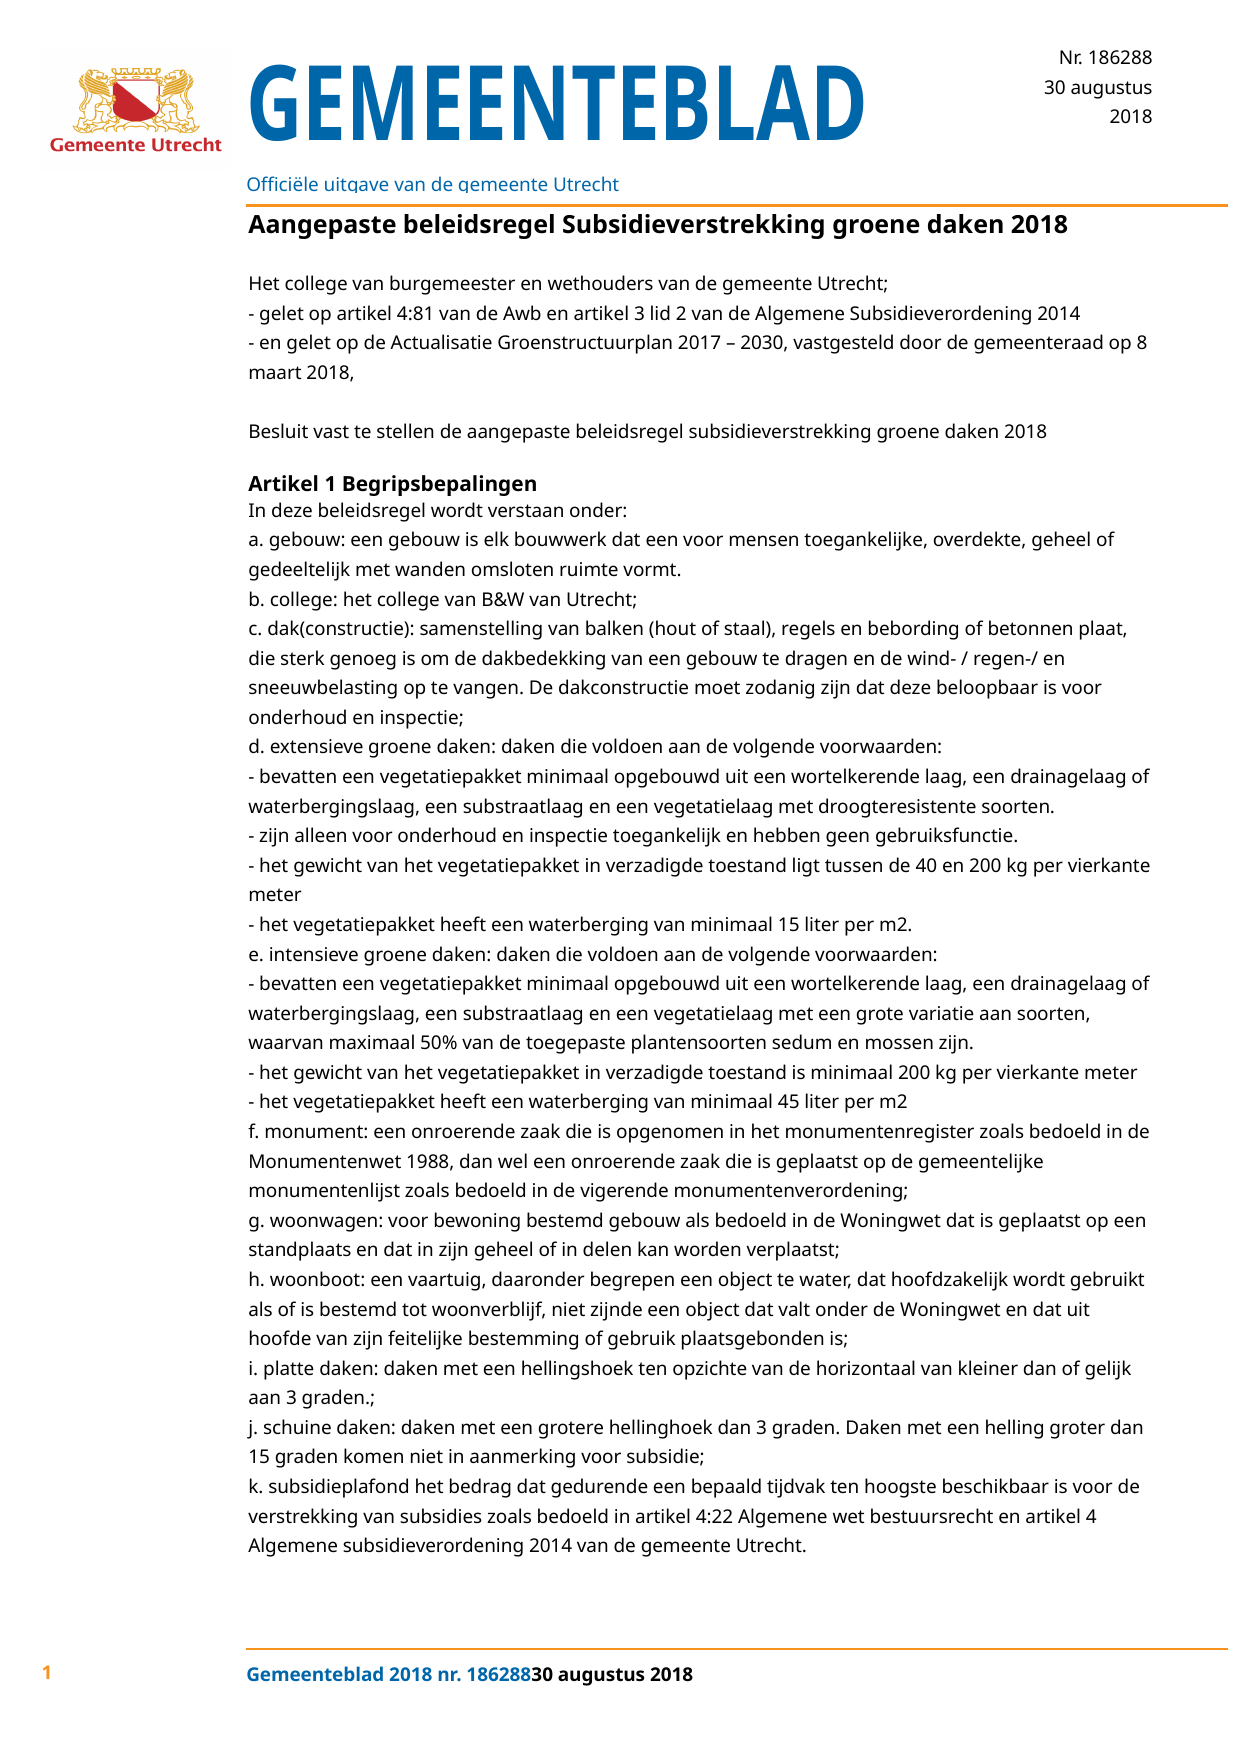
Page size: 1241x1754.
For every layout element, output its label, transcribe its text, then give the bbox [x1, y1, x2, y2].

text - bevatten een vegetatiepakket minimaal opgebouwd uit een wortelkerende laag, een drainagelaag of waterbergingslaag, een substraatlaag en een vegetatielaag met een grote variatie aan soorten, waarvan maximaal 50% van de toegepaste plantensoorten sedum en mossen zijn. [248, 970, 1152, 1055]
text c. dak(constructie): samenstelling van balken (hout of staal), regels en bebording of betonnen plaat, die sterk genoeg is om de dakbedekking van een gebouw te dragen en de wind- / regen-/ en sneeuwbelasting op te vangen. De dakconstructie moet zodanig zijn dat deze beloopbaar is voor onderhoud en inspectie; [248, 615, 1152, 730]
text - en gelet op de Actualisatie Groenstructuurplan 2017 – 2030, vastgesteld door de gemeenteraad op 8 maart 2018, [248, 329, 1152, 385]
text f. monument: een onroerende zaak die is opgenomen in het monumentenregister zoals bedoeld in de Monumentenwet 1988, dan wel een onroerende zaak die is geplaatst op de gemeentelijke monumentenlijst zoals bedoeld in de vigerende monumentenverordening; [248, 1118, 1152, 1203]
text In deze beleidsregel wordt verstaan onder: [248, 497, 1152, 523]
text - het vegetatiepakket heeft een waterberging van minimaal 15 liter per m2. [248, 911, 1152, 937]
text g. woonwagen: voor bewoning bestemd gebouw als bedoeld in de Woningwet dat is geplaatst op een standplaats en dat in zijn geheel of in delen kan worden verplaatst; [248, 1207, 1152, 1262]
text - zijn alleen voor onderhoud en inspectie toegankelijk en hebben geen gebruiksfunctie. [248, 822, 1152, 848]
text - het gewicht van het vegetatiepakket in verzadigde toestand is minimaal 200 kg per vierkante meter [248, 1059, 1152, 1085]
text - het gewicht van het vegetatiepakket in verzadigde toestand ligt tussen de 40 en 200 kg per vierkante meter [248, 852, 1152, 907]
text Het college van burgemeester en wethouders van de gemeente Utrecht; [248, 270, 1152, 296]
text - het vegetatiepakket heeft een waterberging van minimaal 45 liter per m2 [248, 1089, 1152, 1114]
text j. schuine daken: daken met een grotere hellinghoek dan 3 graden. Daken met een helling groter dan 15 graden komen niet in aanmerking voor subsidie; [248, 1414, 1152, 1469]
text Artikel 1 Begripsbepalingen [248, 469, 1152, 497]
text i. platte daken: daken met een hellingshoek ten opzichte van de horizontaal van kleiner dan of gelijk aan 3 graden.; [248, 1355, 1152, 1410]
text Aangepaste beleidsregel Subsidieverstrekking groene daken 2018 [248, 207, 1152, 241]
text a. gebouw: een gebouw is elk bouwwerk dat een voor mensen toegankelijke, overdekte, geheel of gedeeltelijk met wanden omsloten ruimte vormt. [248, 527, 1152, 582]
text h. woonboot: een vaartuig, daaronder begrepen een object te water, dat hoofdzakelijk wordt gebruikt als of is bestemd tot woonverblijf, niet zijnde een object dat valt onder de Woningwet en dat uit hoofde van zijn feitelijke bestemming of gebruik plaatsgebonden is; [248, 1266, 1152, 1351]
text k. subsidieplafond het bedrag dat gedurende een bepaald tijdvak ten hoogste beschikbaar is voor de verstrekking van subsidies zoals bedoeld in artikel 4:22 Algemene wet bestuursrecht en artikel 4 Algemene subsidieverordening 2014 van de gemeente Utrecht. [248, 1473, 1152, 1558]
text e. intensieve groene daken: daken die voldoen aan de volgende voorwaarden: [248, 941, 1152, 967]
text Besluit vast te stellen de aangepaste beleidsregel subsidieverstrekking groene daken 2018 [248, 418, 1152, 444]
text - bevatten een vegetatiepakket minimaal opgebouwd uit een wortelkerende laag, een drainagelaag of waterbergingslaag, een substraatlaag en een vegetatielaag met droogteresistente soorten. [248, 763, 1152, 819]
text - gelet op artikel 4:81 van de Awb en artikel 3 lid 2 van de Algemene Subsidieverordening 2014 [248, 300, 1152, 326]
text b. college: het college van B&W van Utrecht; [248, 586, 1152, 612]
text d. extensieve groene daken: daken die voldoen aan de volgende voorwaarden: [248, 734, 1152, 759]
picture [41, 47, 231, 172]
